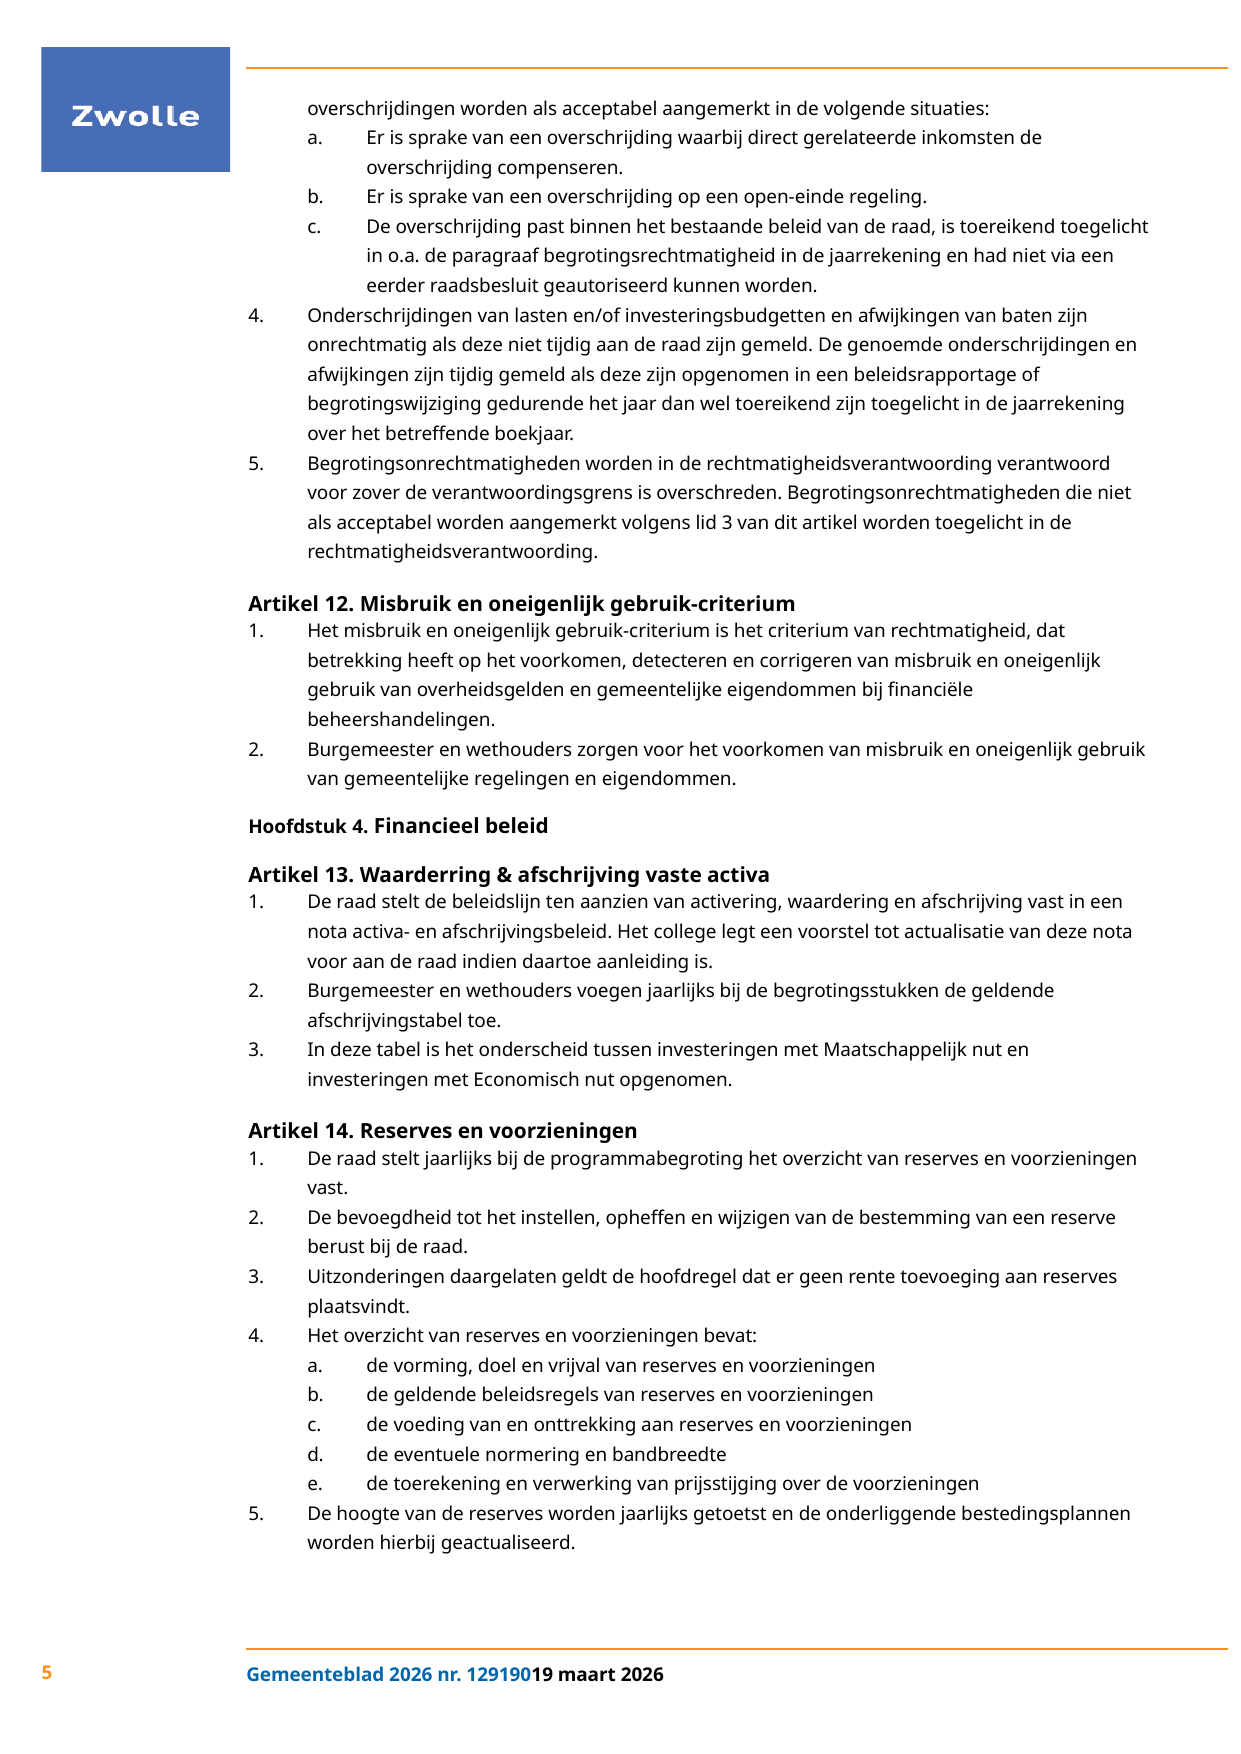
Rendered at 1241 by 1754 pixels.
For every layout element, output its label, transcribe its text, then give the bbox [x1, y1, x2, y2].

list Er is sprake van een overschrijding waarbij direct gerelateerde inkomsten de overschrijding compenseren. [307, 124, 1152, 180]
list Onderschrijdingen van lasten en/of investeringsbudgetten en afwijkingen van baten zijn onrechtmatig als deze niet tijdig aan de raad zijn gemeld. De genoemde onderschrijdingen en afwijkingen zijn tijdig gemeld als deze zijn opgenomen in een beleidsrapportage of begrotingswijziging gedurende het jaar dan wel toereikend zijn toegelicht in de jaarrekening over het betreffende boekjaar. [248, 302, 1152, 446]
list Begrotingsonrechtmatigheden worden in de rechtmatigheidsverantwoording verantwoord voor zover de verantwoordingsgrens is overschreden. Begrotingsonrechtmatigheden die niet als acceptabel worden aangemerkt volgens lid 3 van dit artikel worden toegelicht in de rechtmatigheidsverantwoording. [248, 450, 1152, 564]
list de vorming, doel en vrijval van reserves en voorzieningen [307, 1352, 1152, 1378]
list De bevoegdheid tot het instellen, opheffen en wijzigen van de bestemming van een reserve berust bij de raad. [248, 1204, 1152, 1259]
list De hoogte van de reserves worden jaarlijks getoetst en de onderliggende bestedingsplannen worden hierbij geactualiseerd. [248, 1500, 1152, 1555]
list Burgemeester en wethouders voegen jaarlijks bij de begrotingsstukken de geldende afschrijvingstabel toe. [248, 977, 1152, 1033]
list de toerekening en verwerking van prijsstijging over de voorzieningen [307, 1470, 1152, 1496]
list de voeding van en onttrekking aan reserves en voorzieningen [307, 1411, 1152, 1437]
list de eventuele normering en bandbreedte [307, 1441, 1152, 1467]
list de geldende beleidsregels van reserves en voorzieningen [307, 1382, 1152, 1407]
list De raad stelt jaarlijks bij de programmabegroting het overzicht van reserves en voorzieningen vast. [248, 1145, 1152, 1200]
text Hoofdstuk 4. Financieel beleid [248, 811, 1152, 839]
list overschrijdingen worden als acceptabel aangemerkt in de volgende situaties: [248, 95, 1152, 121]
list De raad stelt de beleidslijn ten aanzien van activering, waardering en afschrijving vast in een nota activa- en afschrijvingsbeleid. Het college legt een voorstel tot actualisatie van deze nota voor aan de raad indien daartoe aanleiding is. [248, 889, 1152, 973]
picture [41, 47, 231, 172]
list Het misbruik en oneigenlijk gebruik-criterium is het criterium van rechtmatigheid, dat betrekking heeft op het voorkomen, detecteren en corrigeren van misbruik en oneigenlijk gebruik van overheidsgelden en gemeentelijke eigendommen bij financiële beheershandelingen. [248, 617, 1152, 732]
text Artikel 14. Reserves en voorzieningen [248, 1117, 1152, 1145]
text Artikel 13. Waarderring & afschrijving vaste activa [248, 860, 1152, 889]
list Burgemeester en wethouders zorgen voor het voorkomen van misbruik en oneigenlijk gebruik van gemeentelijke regelingen en eigendommen. [248, 736, 1152, 791]
list Het overzicht van reserves en voorzieningen bevat: [248, 1322, 1152, 1348]
list Er is sprake van een overschrijding op een open-einde regeling. [307, 183, 1152, 209]
list In deze tabel is het onderscheid tussen investeringen met Maatschappelijk nut en investeringen met Economisch nut opgenomen. [248, 1037, 1152, 1092]
list Uitzonderingen daargelaten geldt de hoofdregel dat er geen rente toevoeging aan reserves plaatsvindt. [248, 1263, 1152, 1319]
list De overschrijding past binnen het bestaande beleid van de raad, is toereikend toegelicht in o.a. de paragraaf begrotingsrechtmatigheid in de jaarrekening en had niet via een eerder raadsbesluit geautoriseerd kunnen worden. [307, 213, 1152, 298]
text Artikel 12. Misbruik en oneigenlijk gebruik-criterium [248, 589, 1152, 617]
